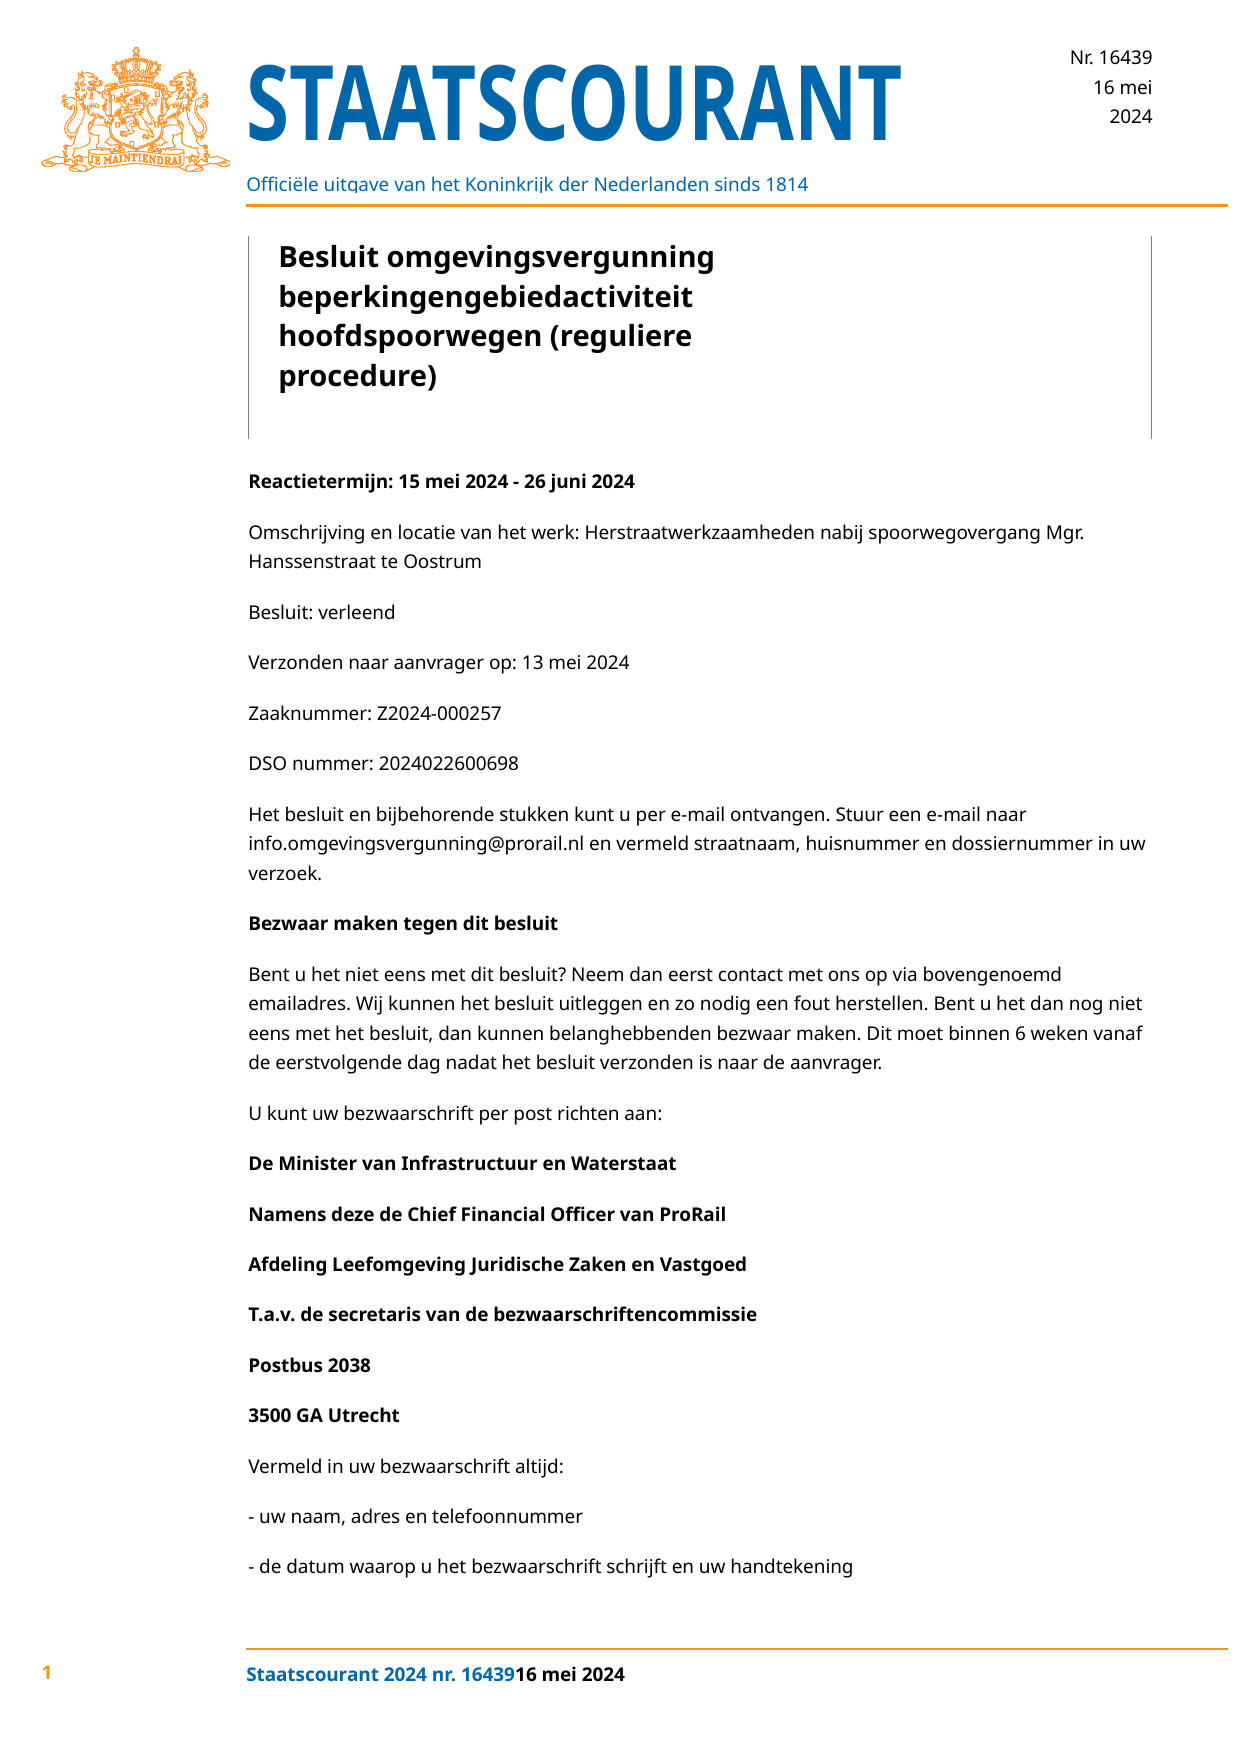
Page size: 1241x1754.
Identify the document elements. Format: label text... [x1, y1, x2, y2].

text U kunt uw bezwaarschrift per post richten aan: [248, 1100, 1152, 1126]
text DSO nummer: 2024022600698 [248, 750, 1152, 776]
text Namens deze de Chief Financial Officer van ProRail [248, 1201, 1152, 1226]
table_header [850, 414, 1151, 439]
text - de datum waarop u het bezwaarschrift schrijft en uw handtekening [248, 1554, 1152, 1579]
picture [912, 236, 1090, 414]
text Omschrijving en locatie van het werk: Herstraatwerkzaamheden nabij spoorwegovergang Mgr. Hanssenstraat te Oostrum [248, 519, 1152, 574]
text Zaaknummer: Z2024-000257 [248, 700, 1152, 726]
text De Minister van Infrastructuur en Waterstaat [248, 1150, 1152, 1176]
text Postbus 2038 [248, 1352, 1152, 1378]
table_header [850, 236, 912, 413]
text Afdeling Leefomgeving Juridische Zaken en Vastgoed [248, 1251, 1152, 1277]
text T.a.v. de secretaris van de bezwaarschriftencommissie [248, 1302, 1152, 1327]
text Reactietermijn: 15 mei 2024 - 26 juni 2024 [248, 469, 1152, 494]
table_header Besluit omgevingsvergunning beperkingengebiedactiviteit hoofdspoorwegen (reguliere procedure) [249, 236, 850, 439]
text - uw naam, adres en telefoonnummer [248, 1503, 1152, 1529]
text 3500 GA Utrecht [248, 1402, 1152, 1428]
text Bezwaar maken tegen dit besluit [248, 910, 1152, 936]
text Vermeld in uw bezwaarschrift altijd: [248, 1453, 1152, 1478]
text Verzonden naar aanvrager op: 13 mei 2024 [248, 649, 1152, 675]
text Het besluit en bijbehorende stukken kunt u per e-mail ontvangen. Stuur een e-mail naar info.omgevingsvergunning@prorail.nl en vermeld straatnaam, huisnummer en dossiernummer in uw verzoek. [248, 801, 1152, 886]
table_header [1090, 236, 1151, 413]
text Bent u het niet eens met dit besluit? Neem dan eerst contact met ons op via bovengenoemd emailadres. Wij kunnen het besluit uitleggen en zo nodig een fout herstellen. Bent u het dan nog niet eens met het besluit, dan kunnen belanghebbenden bezwaar maken. Dit moet binnen 6 weken vanaf de eerstvolgende dag nadat het besluit verzonden is naar de aanvrager. [248, 961, 1152, 1075]
text Besluit: verleend [248, 599, 1152, 625]
picture [41, 47, 231, 172]
